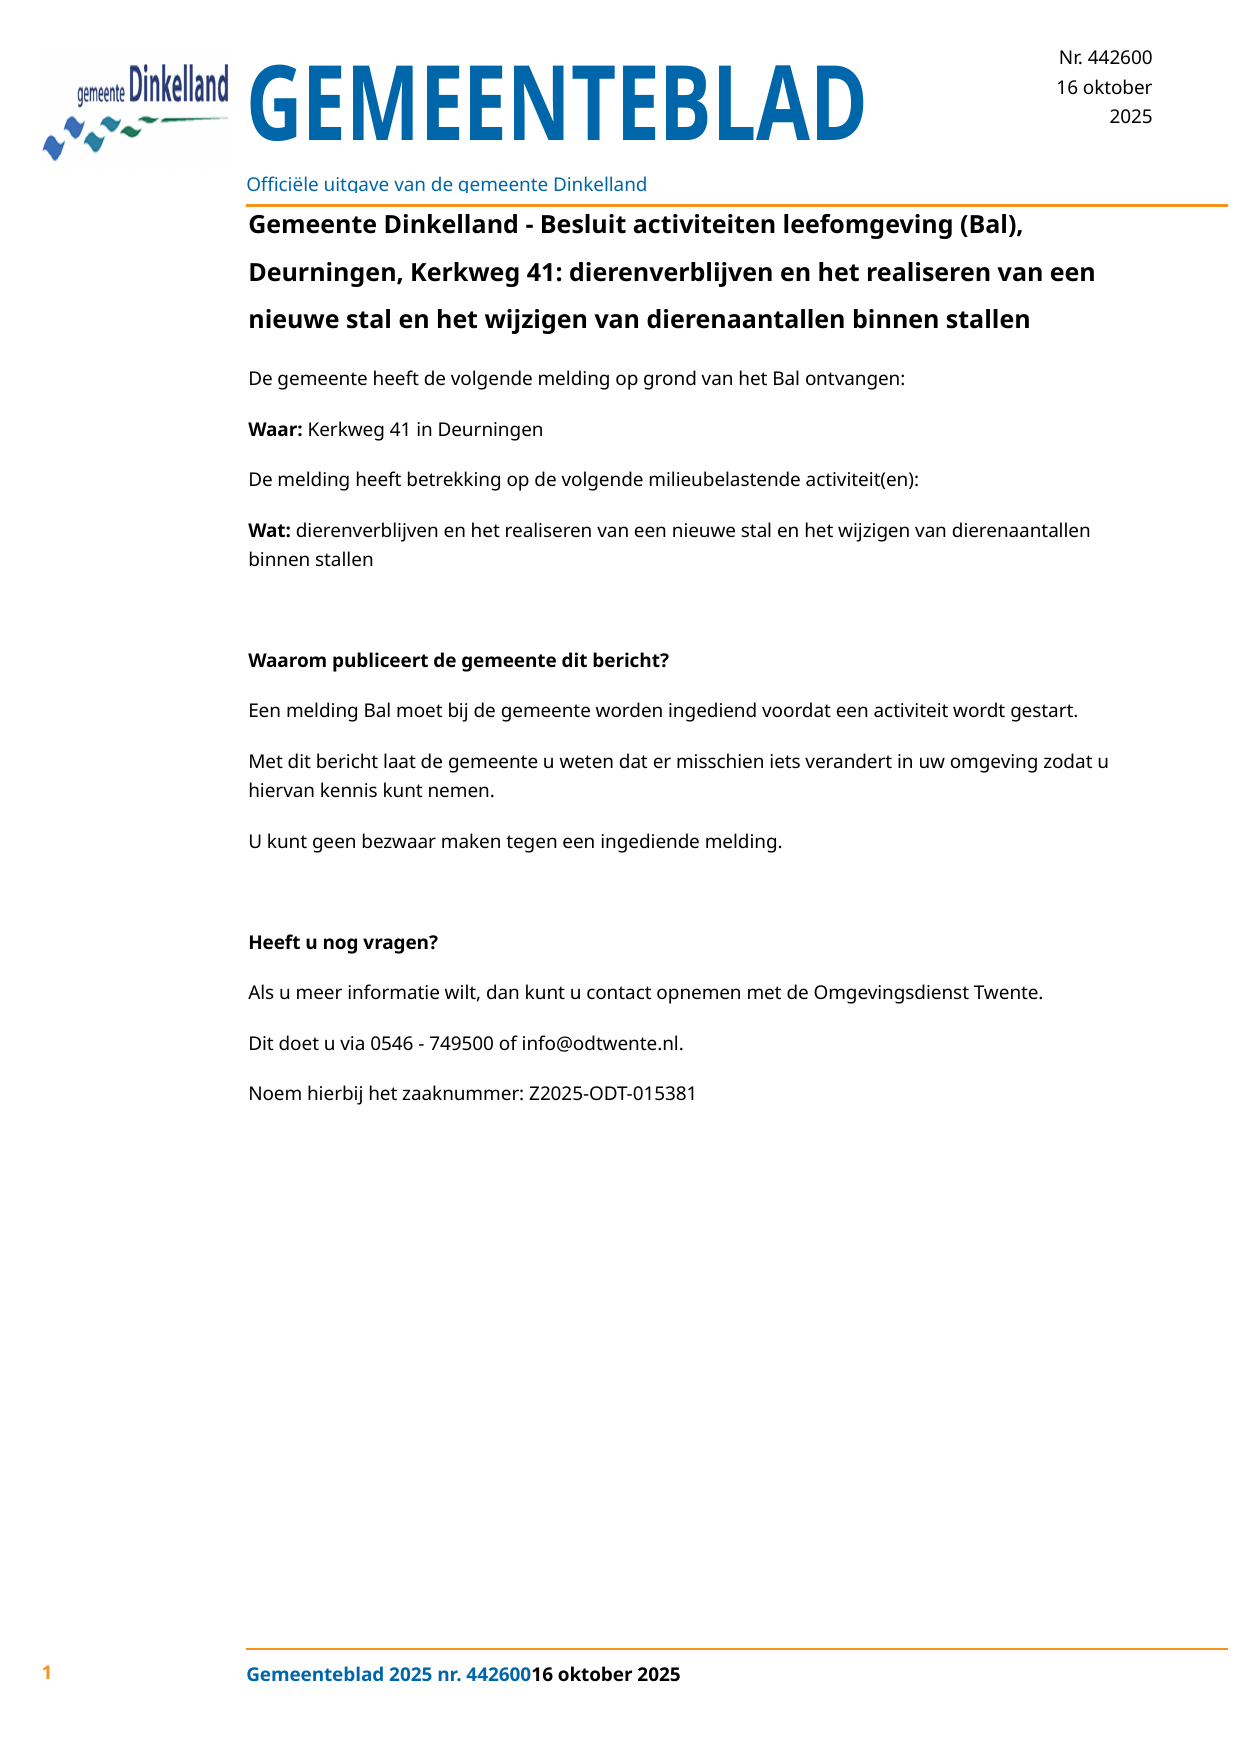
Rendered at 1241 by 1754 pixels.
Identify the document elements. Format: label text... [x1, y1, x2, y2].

text Gemeente Dinkelland - Besluit activiteiten leefomgeving (Bal), Deurningen, Kerkweg 41: dierenverblijven en het realiseren van een nieuwe stal en het wijzigen van dierenaantallen binnen stallen [248, 207, 1152, 336]
picture [41, 47, 231, 172]
text Heeft u nog vragen? [248, 929, 1152, 954]
text Als u meer informatie wilt, dan kunt u contact opnemen met de Omgevingsdienst Twente. [248, 979, 1152, 1005]
text De melding heeft betrekking op de volgende milieubelastende activiteit(en): [248, 466, 1152, 492]
text Waarom publiceert de gemeente dit bericht? [248, 647, 1152, 673]
text Met dit bericht laat de gemeente u weten dat er misschien iets verandert in uw omgeving zodat u hiervan kennis kunt nemen. [248, 748, 1152, 803]
text U kunt geen bezwaar maken tegen een ingediende melding. [248, 828, 1152, 854]
text Wat: dierenverblijven en het realiseren van een nieuwe stal en het wijzigen van dierenaantallen binnen stallen [248, 517, 1152, 572]
text Waar: Kerkweg 41 in Deurningen [248, 416, 1152, 442]
text Noem hierbij het zaaknummer: Z2025-ODT-015381 [248, 1080, 1152, 1106]
text De gemeente heeft de volgende melding op grond van het Bal ontvangen: [248, 366, 1152, 391]
text Een melding Bal moet bij de gemeente worden ingediend voordat een activiteit wordt gestart. [248, 698, 1152, 723]
text Dit doet u via 0546 - 749500 of info@odtwente.nl. [248, 1030, 1152, 1055]
